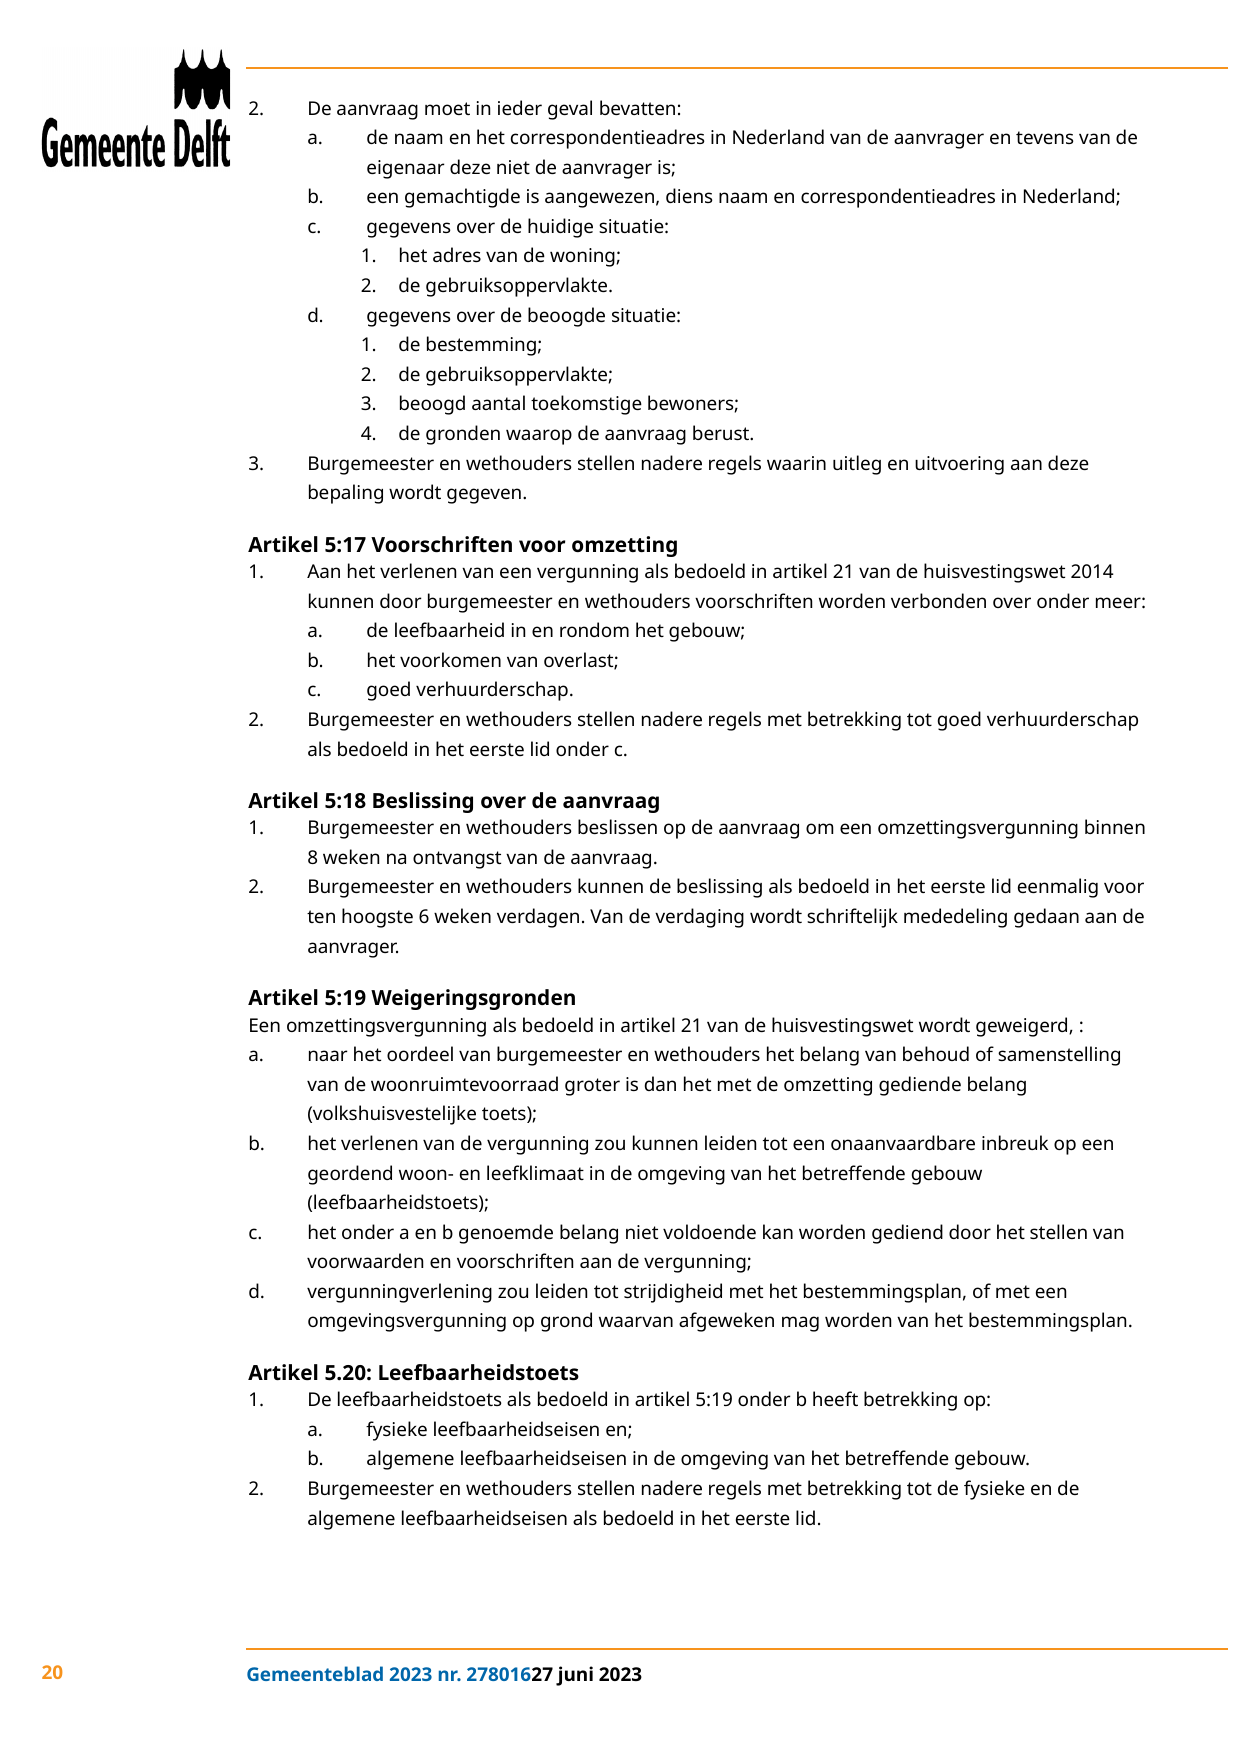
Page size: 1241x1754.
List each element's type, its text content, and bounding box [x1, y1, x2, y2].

list de bestemming; [361, 331, 1152, 357]
list Burgemeester en wethouders stellen nadere regels waarin uitleg en uitvoering aan deze bepaling wordt gegeven. [248, 450, 1152, 505]
list de naam en het correspondentieadres in Nederland van de aanvrager en tevens van de eigenaar deze niet de aanvrager is; [307, 124, 1152, 180]
list het onder a en b genoemde belang niet voldoende kan worden gediend door het stellen van voorwaarden en voorschriften aan de vergunning; [248, 1219, 1152, 1274]
list de gebruiksoppervlakte; [361, 361, 1152, 387]
list een gemachtigde is aangewezen, diens naam en correspondentieadres in Nederland; [307, 183, 1152, 209]
list het verlenen van de vergunning zou kunnen leiden tot een onaanvaardbare inbreuk op een geordend woon- en leefklimaat in de omgeving van het betreffende gebouw (leefbaarheidstoets); [248, 1130, 1152, 1215]
list gegevens over de huidige situatie: [307, 213, 1152, 239]
list het voorkomen van overlast; [307, 647, 1152, 673]
picture [41, 47, 231, 172]
list het adres van de woning; [361, 243, 1152, 268]
text Een omzettingsvergunning als bedoeld in artikel 21 van de huisvestingswet wordt geweigerd, : [248, 1012, 1152, 1037]
list Burgemeester en wethouders stellen nadere regels met betrekking tot de fysieke en de algemene leefbaarheidseisen als bedoeld in het eerste lid. [248, 1475, 1152, 1531]
text Artikel 5:17 Voorschriften voor omzetting [248, 530, 1152, 558]
list Burgemeester en wethouders kunnen de beslissing als bedoeld in het eerste lid eenmalig voor ten hoogste 6 weken verdagen. Van de verdaging wordt schriftelijk mededeling gedaan aan de aanvrager. [248, 874, 1152, 959]
list Burgemeester en wethouders beslissen op de aanvraag om een omzettingsvergunning binnen 8 weken na ontvangst van de aanvraag. [248, 814, 1152, 870]
list de gebruiksoppervlakte. [361, 272, 1152, 298]
list gegevens over de beoogde situatie: [307, 302, 1152, 328]
list algemene leefbaarheidseisen in de omgeving van het betreffende gebouw. [307, 1446, 1152, 1471]
list goed verhuurderschap. [307, 677, 1152, 702]
list vergunningverlening zou leiden tot strijdigheid met het bestemmingsplan, of met een omgevingsvergunning op grond waarvan afgeweken mag worden van het bestemmingsplan. [248, 1278, 1152, 1333]
list De leefbaarheidstoets als bedoeld in artikel 5:19 onder b heeft betrekking op: [248, 1386, 1152, 1412]
list fysieke leefbaarheidseisen en; [307, 1416, 1152, 1442]
text Artikel 5.20: Leefbaarheidstoets [248, 1358, 1152, 1386]
list de leefbaarheid in en rondom het gebouw; [307, 617, 1152, 643]
list De aanvraag moet in ieder geval bevatten: [248, 95, 1152, 121]
list Aan het verlenen van een vergunning als bedoeld in artikel 21 van de huisvestingswet 2014 kunnen door burgemeester en wethouders voorschriften worden verbonden over onder meer: [248, 558, 1152, 613]
text Artikel 5:18 Beslissing over de aanvraag [248, 786, 1152, 814]
list beoogd aantal toekomstige bewoners; [361, 391, 1152, 416]
list de gronden waarop de aanvraag berust. [361, 420, 1152, 446]
text Artikel 5:19 Weigeringsgronden [248, 983, 1152, 1012]
list naar het oordeel van burgemeester en wethouders het belang van behoud of samenstelling van de woonruimtevoorraad groter is dan het met de omzetting gediende belang (volkshuisvestelijke toets); [248, 1041, 1152, 1126]
list Burgemeester en wethouders stellen nadere regels met betrekking tot goed verhuurderschap als bedoeld in het eerste lid onder c. [248, 706, 1152, 761]
